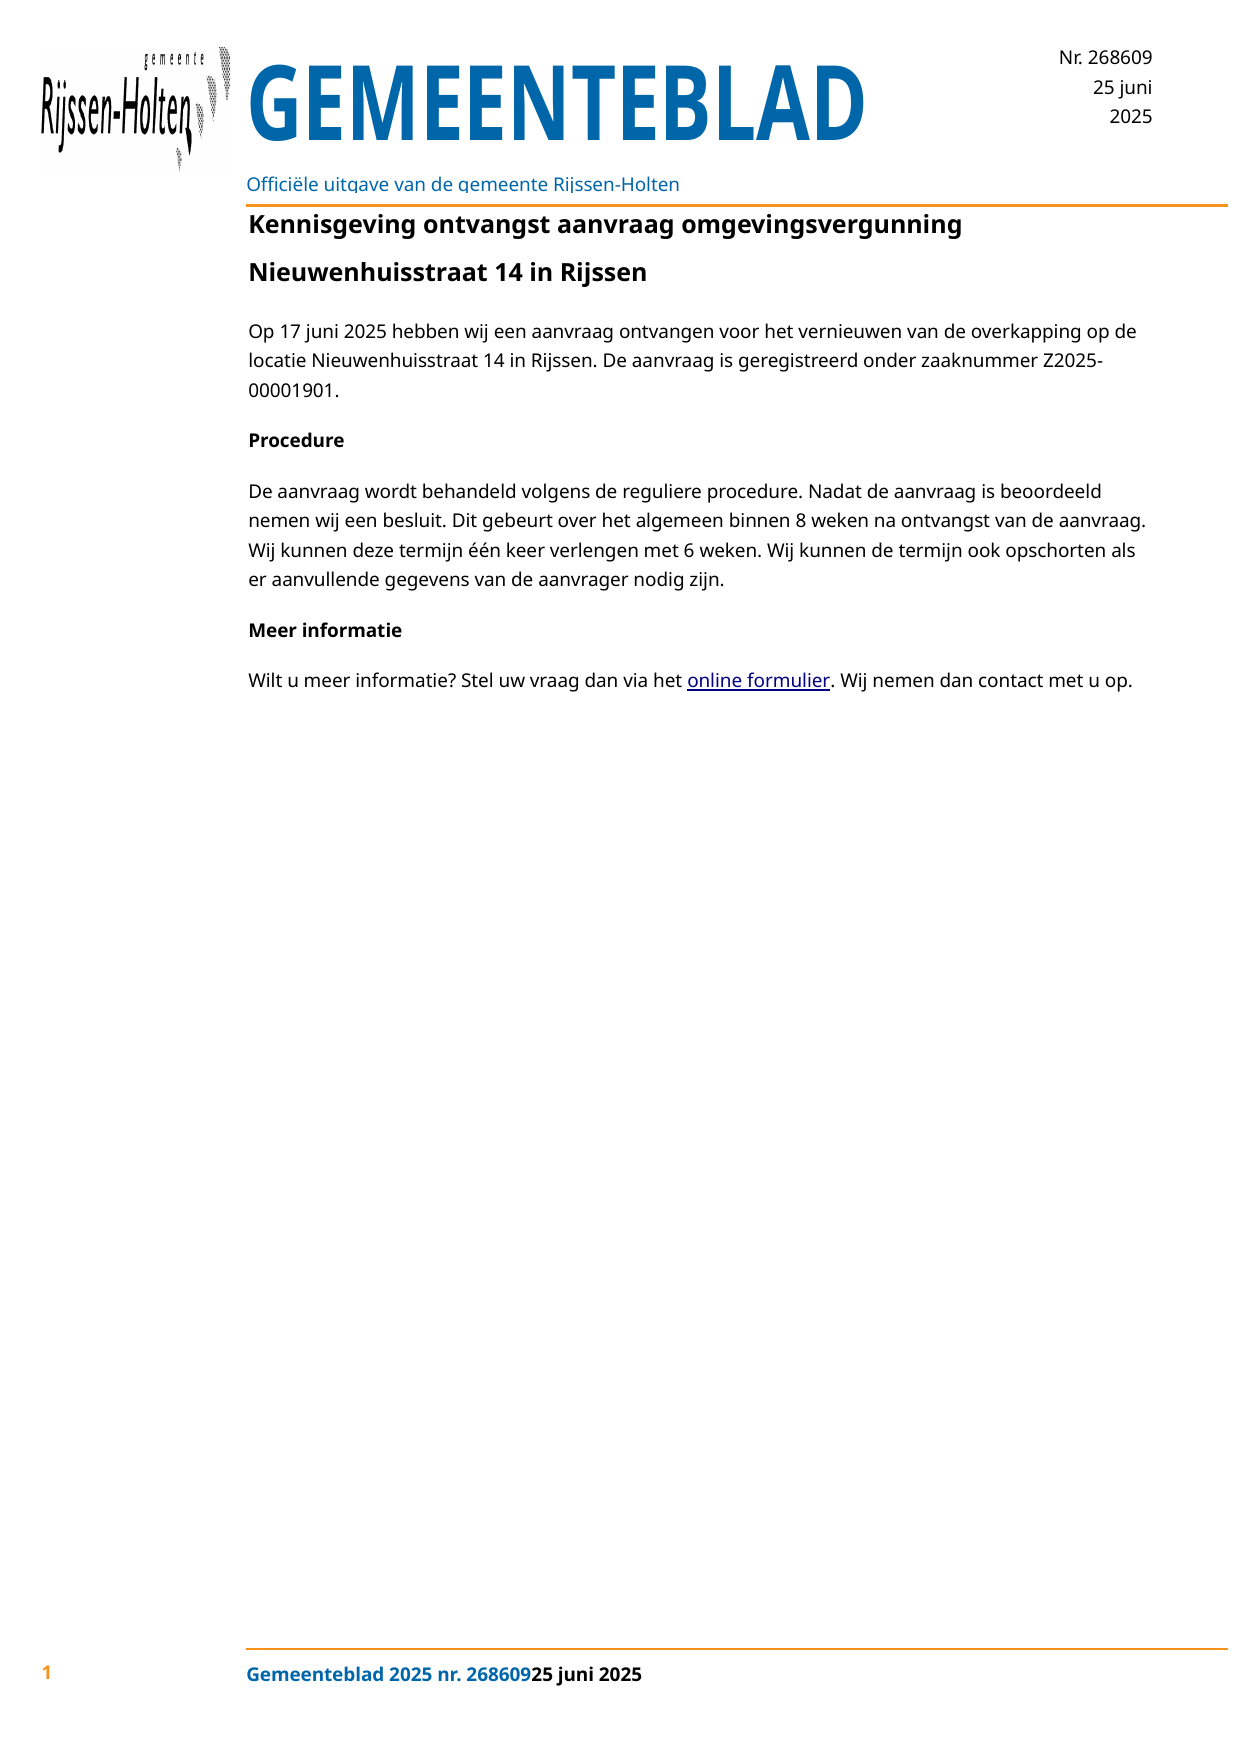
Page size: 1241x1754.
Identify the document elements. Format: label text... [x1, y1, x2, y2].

text Kennisgeving ontvangst aanvraag omgevingsvergunning Nieuwenhuisstraat 14 in Rijssen [248, 207, 1152, 288]
text Meer informatie [248, 617, 1152, 643]
picture [41, 47, 231, 172]
text Op 17 juni 2025 hebben wij een aanvraag ontvangen voor het vernieuwen van de overkapping op de locatie Nieuwenhuisstraat 14 in Rijssen. De aanvraag is geregistreerd onder zaaknummer Z2025-00001901. [248, 318, 1152, 403]
text Wilt u meer informatie? Stel uw vraag dan via het online formulier. Wij nemen dan contact met u op. [248, 667, 1152, 693]
text Procedure [248, 427, 1152, 453]
text De aanvraag wordt behandeld volgens de reguliere procedure. Nadat de aanvraag is beoordeeld nemen wij een besluit. Dit gebeurt over het algemeen binnen 8 weken na ontvangst van de aanvraag. Wij kunnen deze termijn één keer verlengen met 6 weken. Wij kunnen de termijn ook opschorten als er aanvullende gegevens van de aanvrager nodig zijn. [248, 478, 1152, 592]
